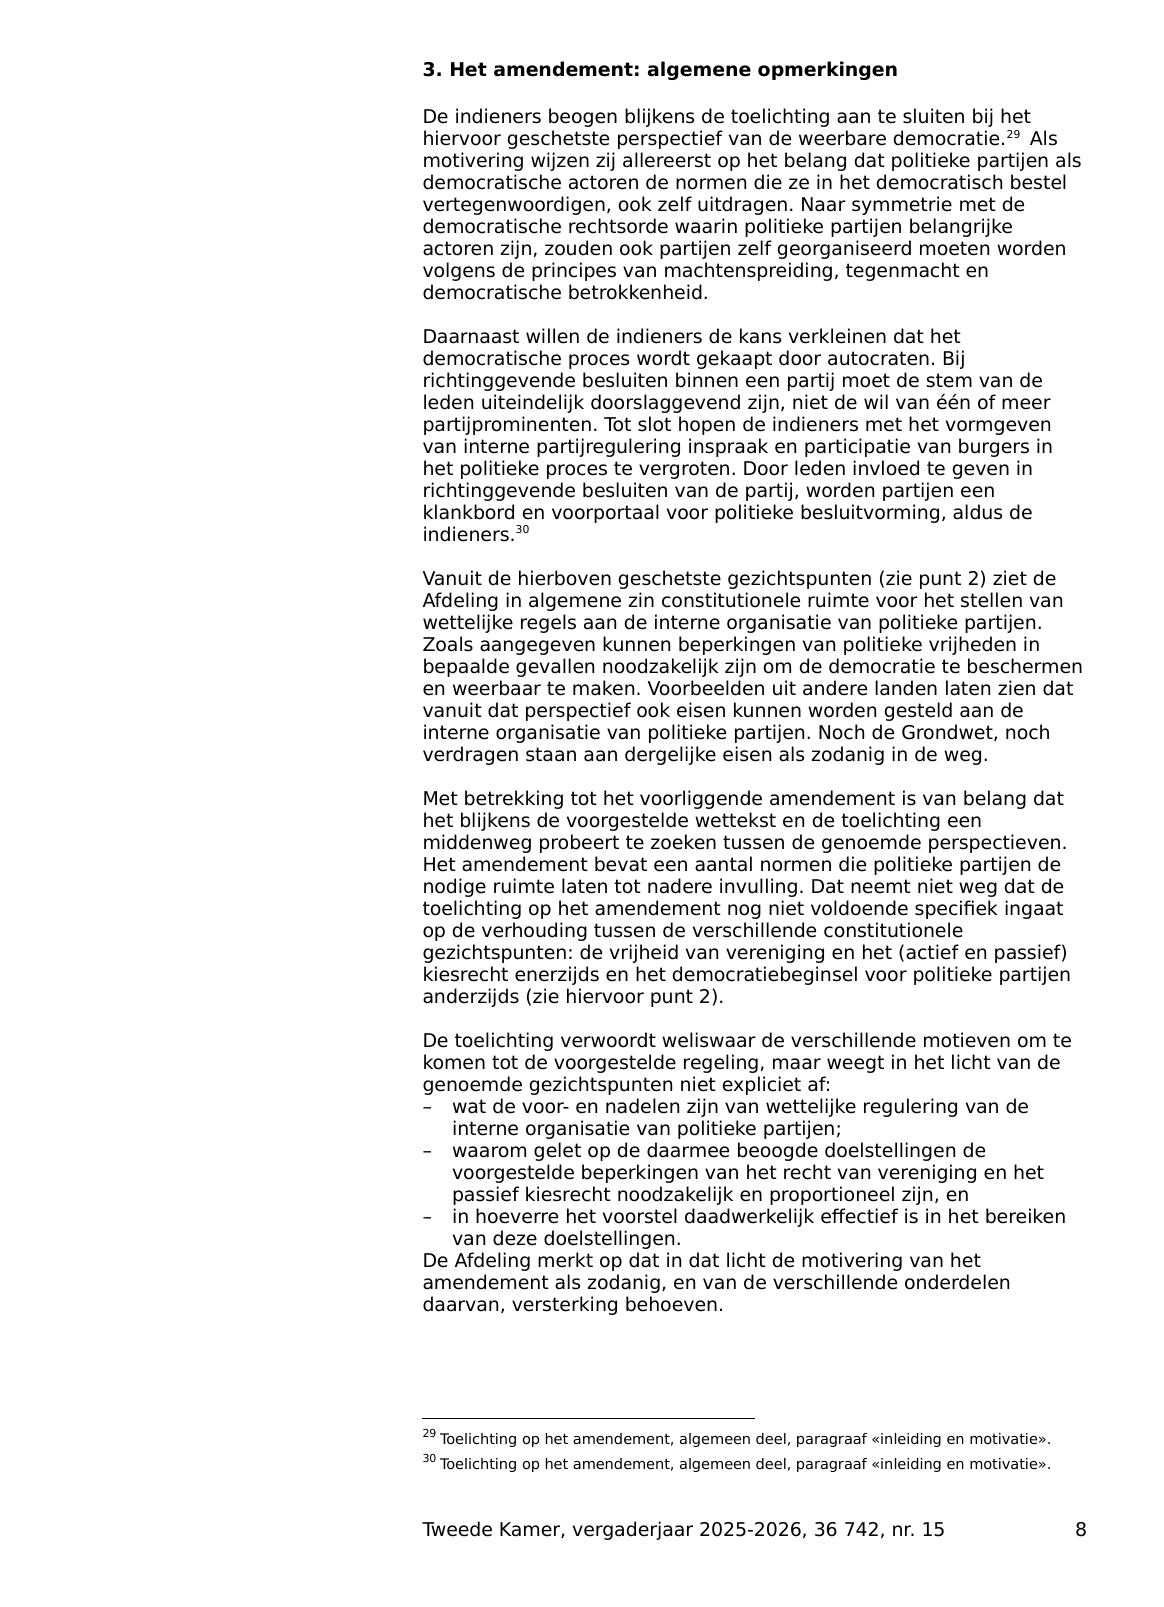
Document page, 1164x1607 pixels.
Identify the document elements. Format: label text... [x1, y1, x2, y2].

subtitle 3. Het amendement: algemene opmerkingen [422, 59, 1087, 81]
text Vanuit de hierboven geschetste gezichtspunten (zie punt 2) ziet de Afdeling in algemene zin constitutionele ruimte voor het stellen van wettelijke regels aan de interne organisatie van politieke partijen. Zoals aangegeven kunnen beperkingen van politieke vrijheden in bepaalde gevallen noodzakelijk zijn om de democratie te beschermen en weerbaar te maken. Voorbeelden uit andere landen laten zien dat vanuit dat perspectief ook eisen kunnen worden gesteld aan de interne organisatie van politieke partijen. Noch de Grondwet, noch verdragen staan aan dergelijke eisen als zodanig in de weg. [422, 568, 1087, 766]
text Toelichting op het amendement, algemeen deel, paragraaf «inleiding en motivatie». [422, 1452, 1087, 1474]
text Met betrekking tot het voorliggende amendement is van belang dat het blijkens de voorgestelde wettekst en de toelichting een middenweg probeert te zoeken tussen de genoemde perspectieven. Het amendement bevat een aantal normen die politieke partijen de nodige ruimte laten tot nadere invulling. Dat neemt niet weg dat de toelichting op het amendement nog niet voldoende specifiek ingaat op de verhouding tussen de verschillende constitutionele gezichtspunten: de vrijheid van vereniging en het (actief en passief) kiesrecht enerzijds en het democratiebeginsel voor politieke partijen anderzijds (zie hiervoor punt 2). [422, 788, 1087, 1008]
text – in hoeverre het voorstel daadwerkelijk effectief is in het bereiken van deze doelstellingen. [422, 1206, 1087, 1250]
text – wat de voor- en nadelen zijn van wettelijke regulering van de interne organisatie van politieke partijen; [422, 1096, 1087, 1140]
text De indieners beogen blijkens de toelichting aan te sluiten bij het hiervoor geschetste perspectief van de weerbare democratie. Als motivering wijzen zij allereerst op het belang dat politieke partijen als democratische actoren de normen die ze in het democratisch bestel vertegenwoordigen, ook zelf uitdragen. Naar symmetrie met de democratische rechtsorde waarin politieke partijen belangrijke actoren zijn, zouden ook partijen zelf georganiseerd moeten worden volgens de principes van machtenspreiding, tegenmacht en democratische betrokkenheid. [422, 106, 1087, 304]
text Toelichting op het amendement, algemeen deel, paragraaf «inleiding en motivatie». [422, 1427, 1087, 1449]
text De Afdeling merkt op dat in dat licht de motivering van het amendement als zodanig, en van de verschillende onderdelen daarvan, versterking behoeven. [422, 1250, 1087, 1316]
text De toelichting verwoordt weliswaar de verschillende motieven om te komen tot de voorgestelde regeling, maar weegt in het licht van de genoemde gezichtspunten niet expliciet af: [422, 1030, 1087, 1096]
text – waarom gelet op de daarmee beoogde doelstellingen de voorgestelde beperkingen van het recht van vereniging en het passief kiesrecht noodzakelijk en proportioneel zijn, en [422, 1140, 1087, 1206]
text Daarnaast willen de indieners de kans verkleinen dat het democratische proces wordt gekaapt door autocraten. Bij richtinggevende besluiten binnen een partij moet de stem van de leden uiteindelijk doorslaggevend zijn, niet de wil van één of meer partijprominenten. Tot slot hopen de indieners met het vormgeven van interne partijregulering inspraak en participatie van burgers in het politieke proces te vergroten. Door leden invloed te geven in richtinggevende besluiten van de partij, worden partijen een klankbord en voorportaal voor politieke besluitvorming, aldus de indieners. [422, 326, 1087, 546]
